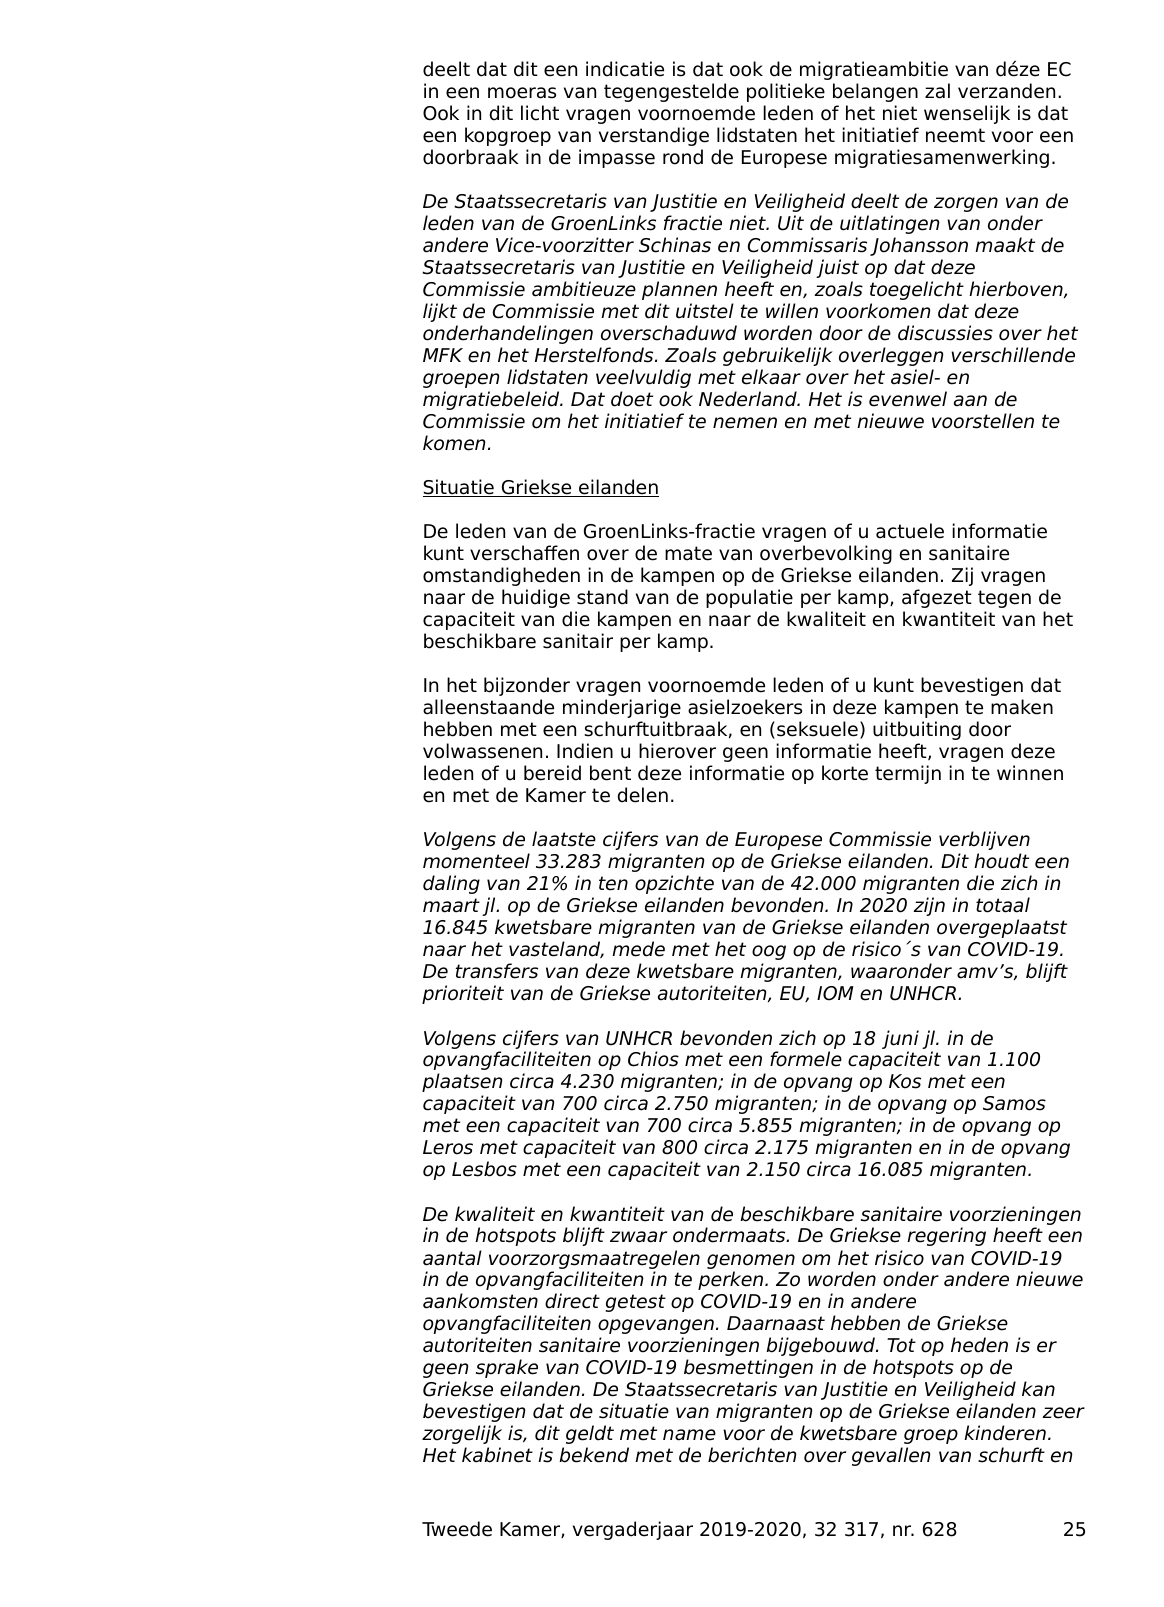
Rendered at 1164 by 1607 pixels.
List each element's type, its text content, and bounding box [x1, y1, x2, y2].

subtitle Situatie Griekse eilanden [422, 477, 1087, 499]
text De Staatssecretaris van Justitie en Veiligheid deelt de zorgen van de leden van de GroenLinks fractie niet. Uit de uitlatingen van onder andere Vice-voorzitter Schinas en Commissaris Johansson maakt de Staatssecretaris van Justitie en Veiligheid juist op dat deze Commissie ambitieuze plannen heeft en, zoals toegelicht hierboven, lijkt de Commissie met dit uitstel te willen voorkomen dat deze onderhandelingen overschaduwd worden door de discussies over het MFK en het Herstelfonds. Zoals gebruikelijk overleggen verschillende groepen lidstaten veelvuldig met elkaar over het asiel- en migratiebeleid. Dat doet ook Nederland. Het is evenwel aan de Commissie om het initiatief te nemen en met nieuwe voorstellen te komen. [422, 191, 1087, 455]
text In het bijzonder vragen voornoemde leden of u kunt bevestigen dat alleenstaande minderjarige asielzoekers in deze kampen te maken hebben met een schurftuitbraak, en (seksuele) uitbuiting door volwassenen. Indien u hierover geen informatie heeft, vragen deze leden of u bereid bent deze informatie op korte termijn in te winnen en met de Kamer te delen. [422, 675, 1087, 807]
text Volgens de laatste cijfers van de Europese Commissie verblijven momenteel 33.283 migranten op de Griekse eilanden. Dit houdt een daling van 21% in ten opzichte van de 42.000 migranten die zich in maart jl. op de Griekse eilanden bevonden. In 2020 zijn in totaal 16.845 kwetsbare migranten van de Griekse eilanden overgeplaatst naar het vasteland, mede met het oog op de risico´s van COVID-19. De transfers van deze kwetsbare migranten, waaronder amv’s, blijft prioriteit van de Griekse autoriteiten, EU, IOM en UNHCR. [422, 829, 1087, 1005]
text De leden van de GroenLinks-fractie vragen of u actuele informatie kunt verschaffen over de mate van overbevolking en sanitaire omstandigheden in de kampen op de Griekse eilanden. Zij vragen naar de huidige stand van de populatie per kamp, afgezet tegen de capaciteit van die kampen en naar de kwaliteit en kwantiteit van het beschikbare sanitair per kamp. [422, 521, 1087, 653]
text Volgens cijfers van UNHCR bevonden zich op 18 juni jl. in de opvangfaciliteiten op Chios met een formele capaciteit van 1.100 plaatsen circa 4.230 migranten; in de opvang op Kos met een capaciteit van 700 circa 2.750 migranten; in de opvang op Samos met een capaciteit van 700 circa 5.855 migranten; in de opvang op Leros met capaciteit van 800 circa 2.175 migranten en in de opvang op Lesbos met een capaciteit van 2.150 circa 16.085 migranten. [422, 1027, 1087, 1181]
text deelt dat dit een indicatie is dat ook de migratieambitie van déze EC in een moeras van tegengestelde politieke belangen zal verzanden. Ook in dit licht vragen voornoemde leden of het niet wenselijk is dat een kopgroep van verstandige lidstaten het initiatief neemt voor een doorbraak in de impasse rond de Europese migratiesamenwerking. [422, 59, 1087, 169]
text De kwaliteit en kwantiteit van de beschikbare sanitaire voorzieningen in de hotspots blijft zwaar ondermaats. De Griekse regering heeft een aantal voorzorgsmaatregelen genomen om het risico van COVID-19 in de opvangfaciliteiten in te perken. Zo worden onder andere nieuwe aankomsten direct getest op COVID-19 en in andere opvangfaciliteiten opgevangen. Daarnaast hebben de Griekse autoriteiten sanitaire voorzieningen bijgebouwd. Tot op heden is er geen sprake van COVID-19 besmettingen in de hotspots op de Griekse eilanden. De Staatssecretaris van Justitie en Veiligheid kan bevestigen dat de situatie van migranten op de Griekse eilanden zeer zorgelijk is, dit geldt met name voor de kwetsbare groep kinderen. Het kabinet is bekend met de berichten over gevallen van schurft en [422, 1203, 1087, 1467]
